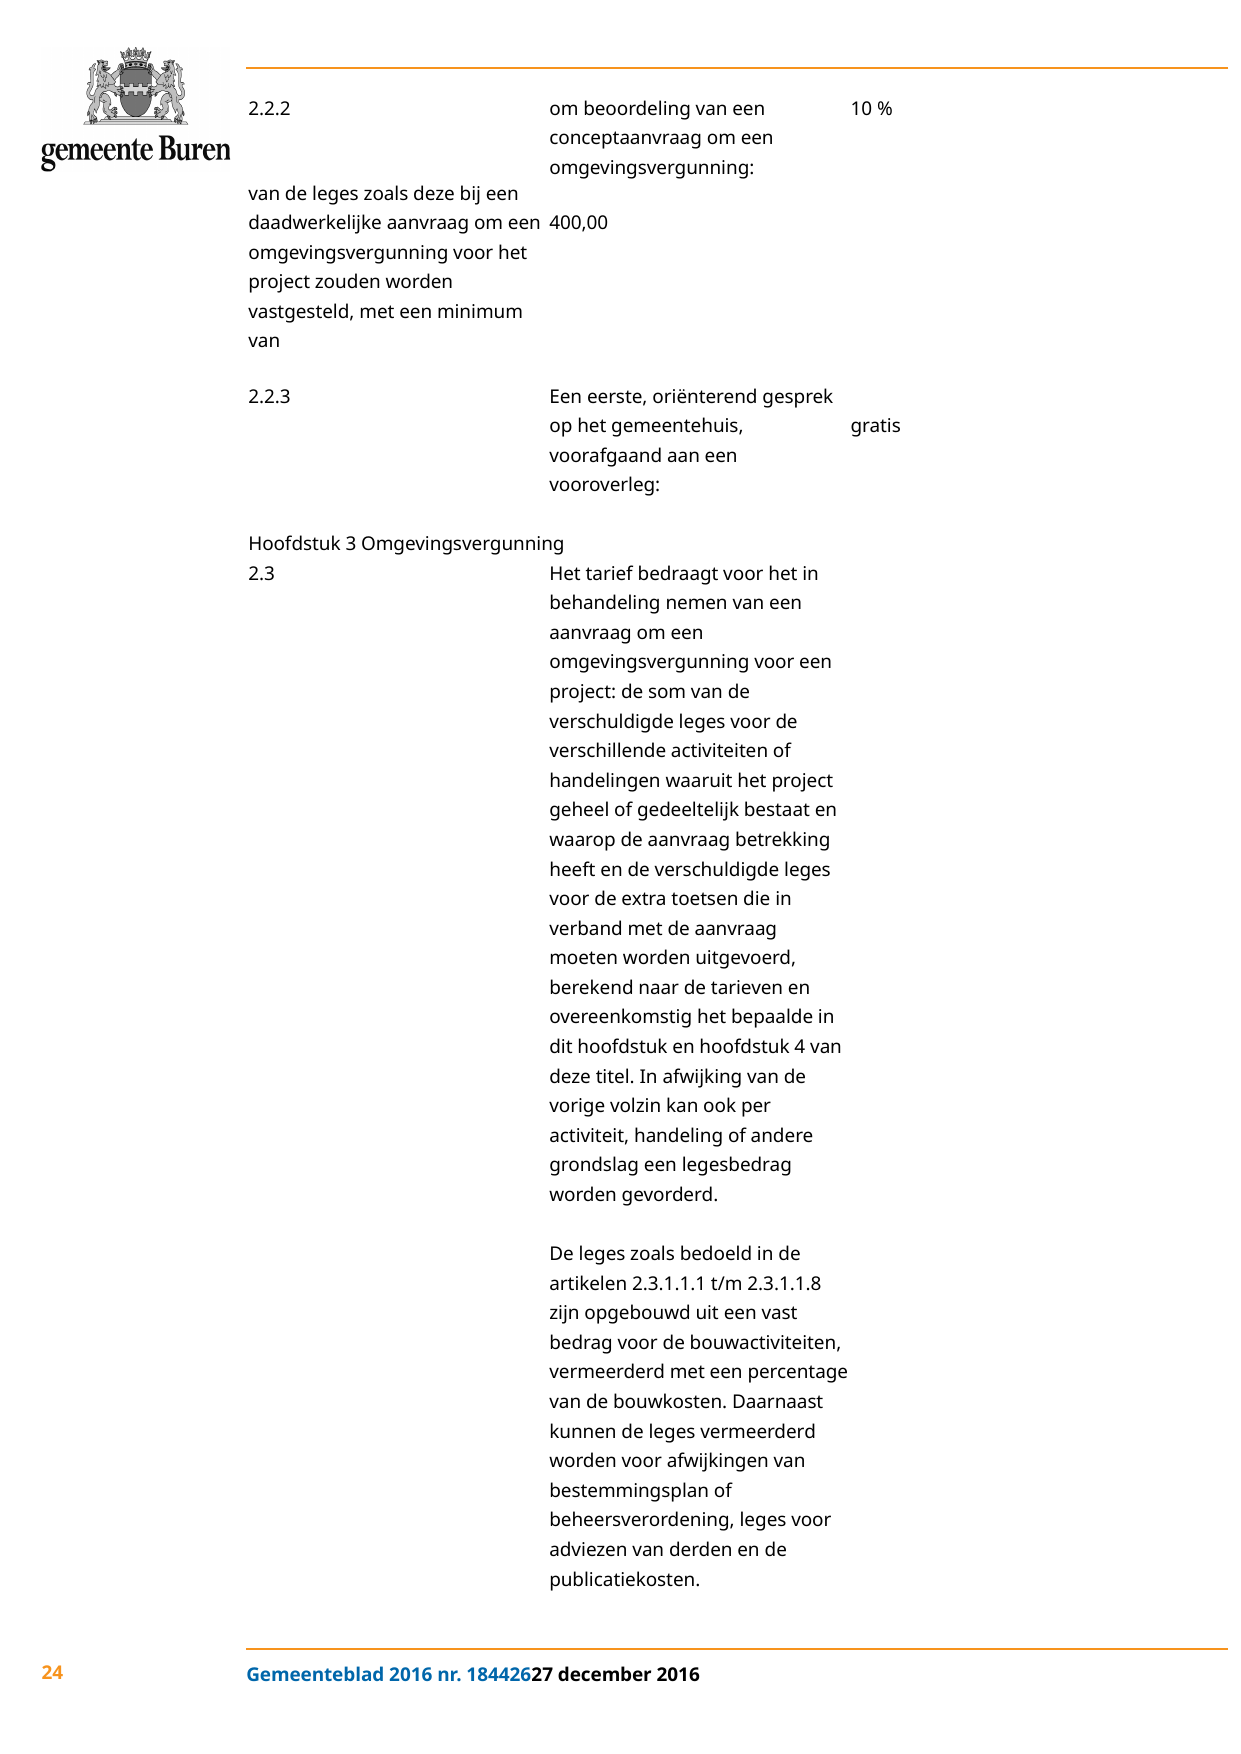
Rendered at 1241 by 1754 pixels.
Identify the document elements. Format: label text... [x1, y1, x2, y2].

table_cell 400,00 [549, 180, 850, 383]
table_cell 10 % [850, 95, 1152, 180]
text Hoofdstuk 3 Omgevingsvergunning [248, 530, 1152, 556]
table_header [850, 560, 1152, 1591]
table_header 2.3 [248, 560, 549, 1591]
table_cell om beoordeling van een conceptaanvraag om een omgevingsvergunning: [549, 95, 850, 180]
table_cell gratis [850, 383, 1152, 497]
picture [41, 47, 231, 172]
table_cell Een eerste, oriënterend gesprek op het gemeentehuis, voorafgaand aan een vooroverleg: [549, 383, 850, 497]
table_header Het tarief bedraagt voor het in behandeling nemen van een aanvraag om een omgevingsvergunning voor een project: de som van de verschuldigde leges voor de verschillende activiteiten of handelingen waaruit het project geheel of gedeeltelijk bestaat en waarop de aanvraag betrekking heeft en de verschuldigde leges voor de extra toetsen die in verband met de aanvraag moeten worden uitgevoerd, berekend naar de tarieven en overeenkomstig het bepaalde in dit hoofdstuk en hoofdstuk 4 van deze titel. In afwijking van de vorige volzin kan ook per activiteit, handeling of andere grondslag een legesbedrag worden gevorderd. De leges zoals bedoeld in de artikelen 2.3.1.1.1 t/m 2.3.1.1.8 zijn opgebouwd uit een vast bedrag voor de bouwactiviteiten, vermeerderd met een percentage van de bouwkosten. Daarnaast kunnen de leges vermeerderd worden voor afwijkingen van bestemmingsplan of beheersverordening, leges voor adviezen van derden en de publicatiekosten. [549, 560, 850, 1591]
table_cell van de leges zoals deze bij een daadwerkelijke aanvraag om een omgevingsvergunning voor het project zouden worden vastgesteld, met een minimum van [248, 180, 549, 383]
table_cell 2.2.2 [248, 95, 549, 180]
table_cell 2.2.3 [248, 383, 549, 497]
